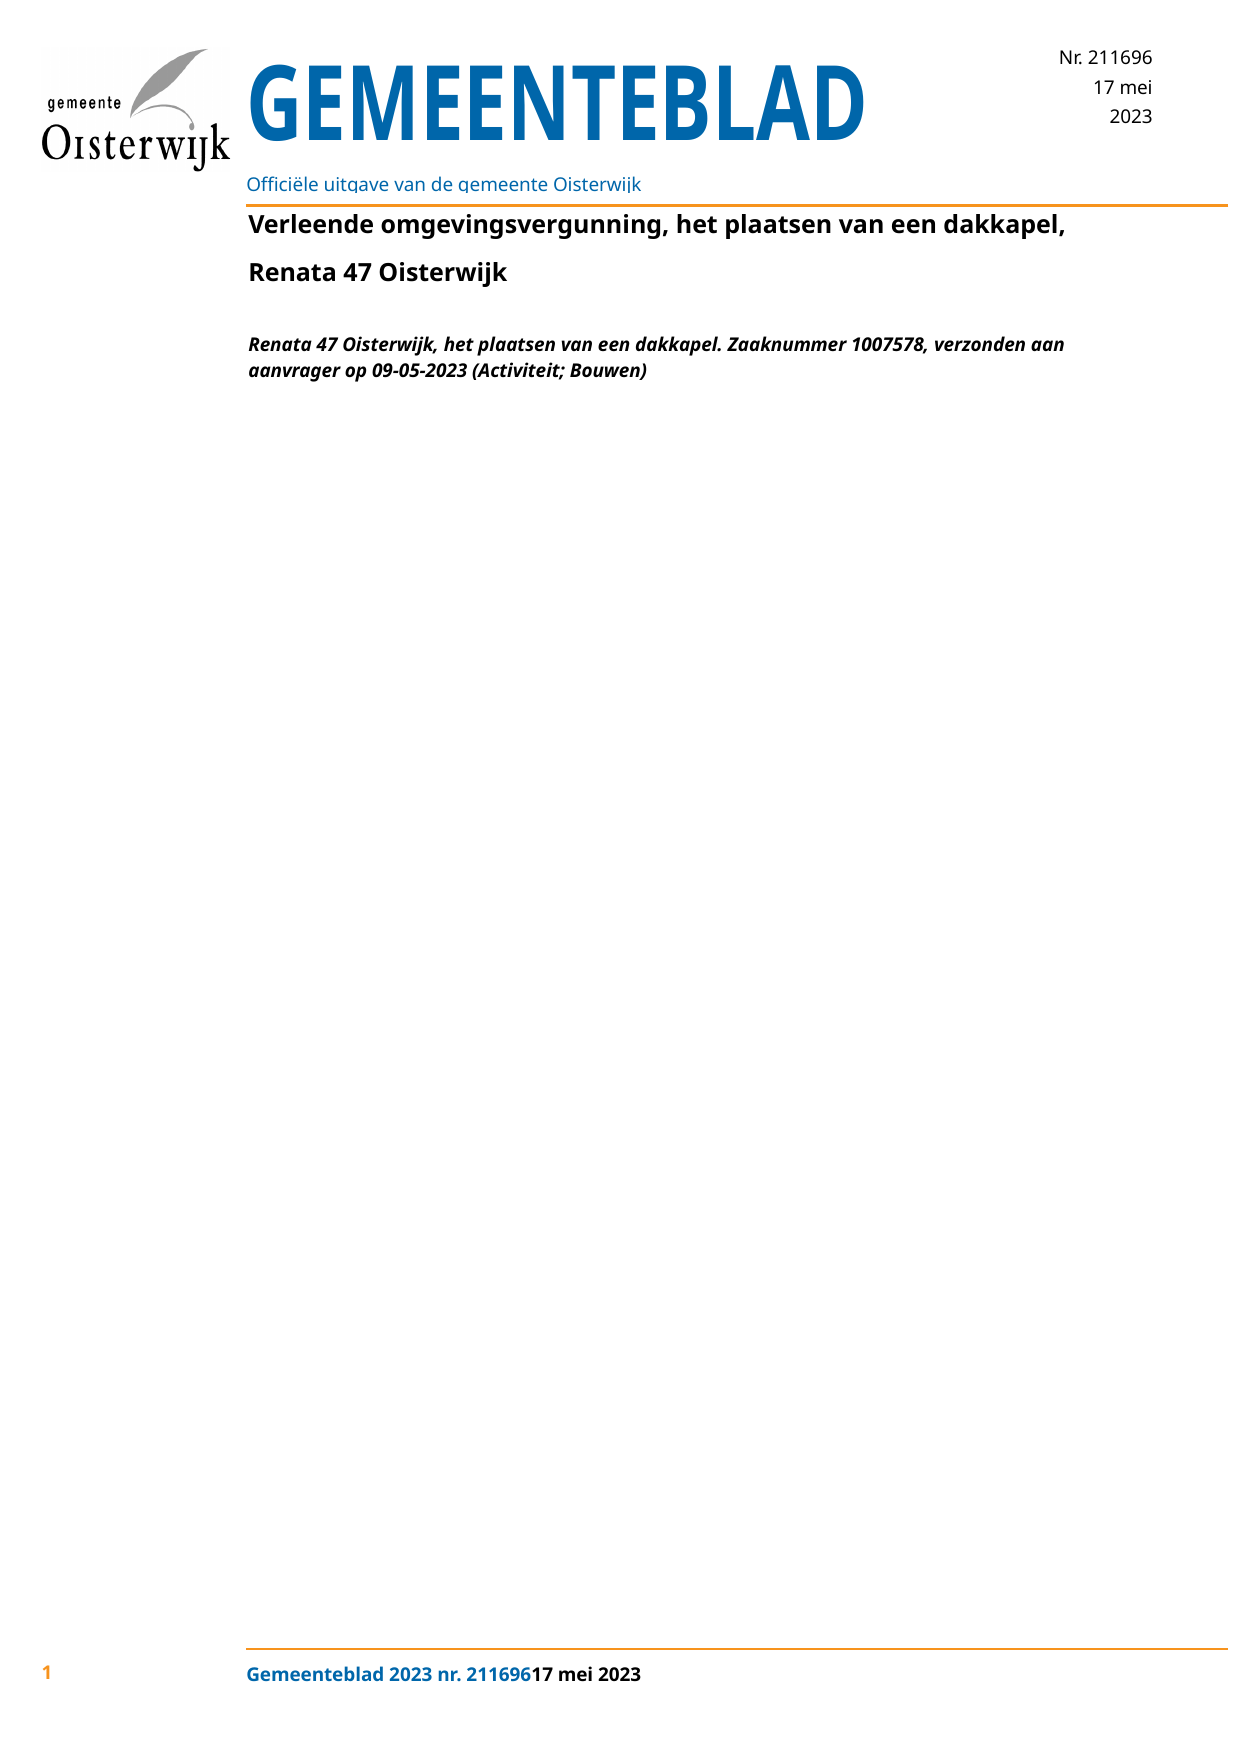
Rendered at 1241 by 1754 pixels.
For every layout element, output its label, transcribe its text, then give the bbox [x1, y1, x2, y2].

text Verleende omgevingsvergunning, het plaatsen van een dakkapel, Renata 47 Oisterwijk [248, 207, 1152, 288]
picture [41, 47, 231, 172]
text Renata 47 Oisterwijk, het plaatsen van een dakkapel. Zaaknummer 1007578, verzonden aan aanvrager op 09-05-2023 (Activiteit; Bouwen) [248, 331, 1152, 383]
